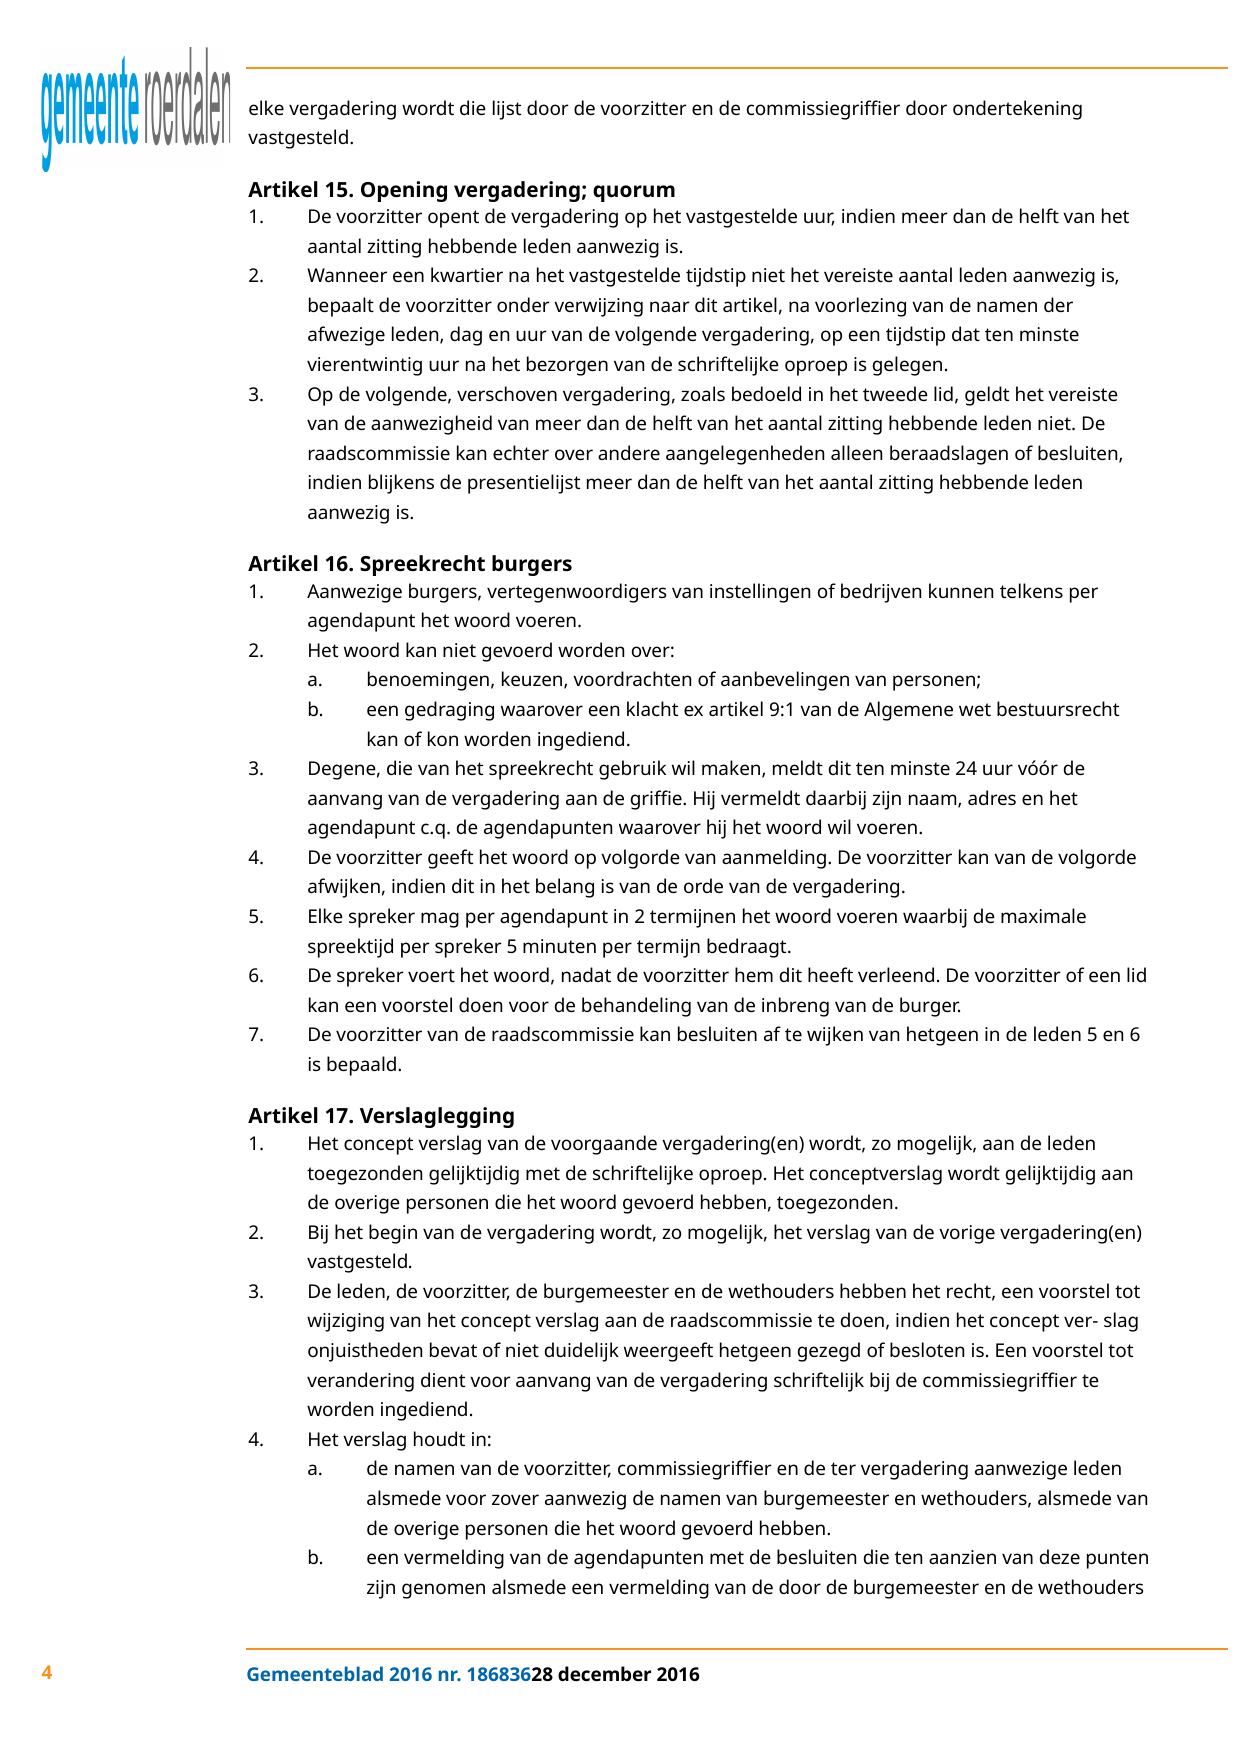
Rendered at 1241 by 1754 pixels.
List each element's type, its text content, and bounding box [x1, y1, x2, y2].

list Het woord kan niet gevoerd worden over: [248, 637, 1152, 663]
list Elke spreker mag per agendapunt in 2 termijnen het woord voeren waarbij de maximale spreektijd per spreker 5 minuten per termijn bedraagt. [248, 903, 1152, 959]
list Degene, die van het spreekrecht gebruik wil maken, meldt dit ten minste 24 uur vóór de aanvang van de vergadering aan de griffie. Hij vermeldt daarbij zijn naam, adres en het agendapunt c.q. de agendapunten waarover hij het woord wil voeren. [248, 755, 1152, 840]
list de namen van de voorzitter, commissiegriffier en de ter vergadering aanwezige leden alsmede voor zover aanwezig de namen van burgemeester en wethouders, alsmede van de overige personen die het woord gevoerd hebben. [307, 1456, 1152, 1540]
picture [41, 134, 48, 172]
list Wanneer een kwartier na het vastgestelde tijdstip niet het vereiste aantal leden aanwezig is, bepaalt de voorzitter onder verwijzing naar dit artikel, na voorlezing van de namen der afwezige leden, dag en uur van de volgende vergadering, op een tijdstip dat ten minste vierentwintig uur na het bezorgen van de schriftelijke oproep is gelegen. [248, 262, 1152, 377]
text Artikel 17. Verslaglegging [248, 1102, 1152, 1130]
list De spreker voert het woord, nadat de voorzitter hem dit heeft verleend. De voorzitter of een lid kan een voorstel doen voor de behandeling van de inbreng van de burger. [248, 962, 1152, 1018]
text Artikel 15. Opening vergadering; quorum [248, 175, 1152, 203]
list Aanwezige burgers, vertegenwoordigers van instellingen of bedrijven kunnen telkens per agendapunt het woord voeren. [248, 578, 1152, 633]
list Op de volgende, verschoven vergadering, zoals bedoeld in het tweede lid, geldt het vereiste van de aanwezigheid van meer dan de helft van het aantal zitting hebbende leden niet. De raadscommissie kan echter over andere aangelegenheden alleen beraadslagen of besluiten, indien blijkens de presentielijst meer dan de helft van het aantal zitting hebbende leden aanwezig is. [248, 381, 1152, 525]
list De leden, de voorzitter, de burgemeester en de wethouders hebben het recht, een voorstel tot wijziging van het concept verslag aan de raadscommissie te doen, indien het concept ver- slag onjuistheden bevat of niet duidelijk weergeeft hetgeen gezegd of besloten is. Een voorstel tot verandering dient voor aanvang van de vergadering schriftelijk bij de commissiegriffier te worden ingediend. [248, 1278, 1152, 1422]
list De voorzitter van de raadscommissie kan besluiten af te wijken van hetgeen in de leden 5 en 6 is bepaald. [248, 1022, 1152, 1077]
text Artikel 16. Spreekrecht burgers [248, 549, 1152, 578]
list Het verslag houdt in: [248, 1426, 1152, 1452]
list een gedraging waarover een klacht ex artikel 9:1 van de Algemene wet bestuursrecht kan of kon worden ingediend. [307, 696, 1152, 752]
list De voorzitter opent de vergadering op het vastgestelde uur, indien meer dan de helft van het aantal zitting hebbende leden aanwezig is. [248, 203, 1152, 258]
list De voorzitter geeft het woord op volgorde van aanmelding. De voorzitter kan van de volgorde afwijken, indien dit in het belang is van de orde van de vergadering. [248, 844, 1152, 899]
list benoemingen, keuzen, voordrachten of aanbevelingen van personen; [307, 667, 1152, 692]
list een vermelding van de agendapunten met de besluiten die ten aanzien van deze punten zijn genomen alsmede een vermelding van de door de burgemeester en de wethouders [307, 1544, 1152, 1599]
list Bij het begin van de vergadering wordt, zo mogelijk, het verslag van de vorige vergadering(en) vastgesteld. [248, 1219, 1152, 1274]
text elke vergadering wordt die lijst door de voorzitter en de commissiegriffier door ondertekening vastgesteld. [248, 95, 1152, 150]
picture [41, 47, 231, 172]
list Het concept verslag van de voorgaande vergadering(en) wordt, zo mogelijk, aan de leden toegezonden gelijktijdig met de schriftelijke oproep. Het conceptverslag wordt gelijktijdig aan de overige personen die het woord gevoerd hebben, toegezonden. [248, 1130, 1152, 1215]
